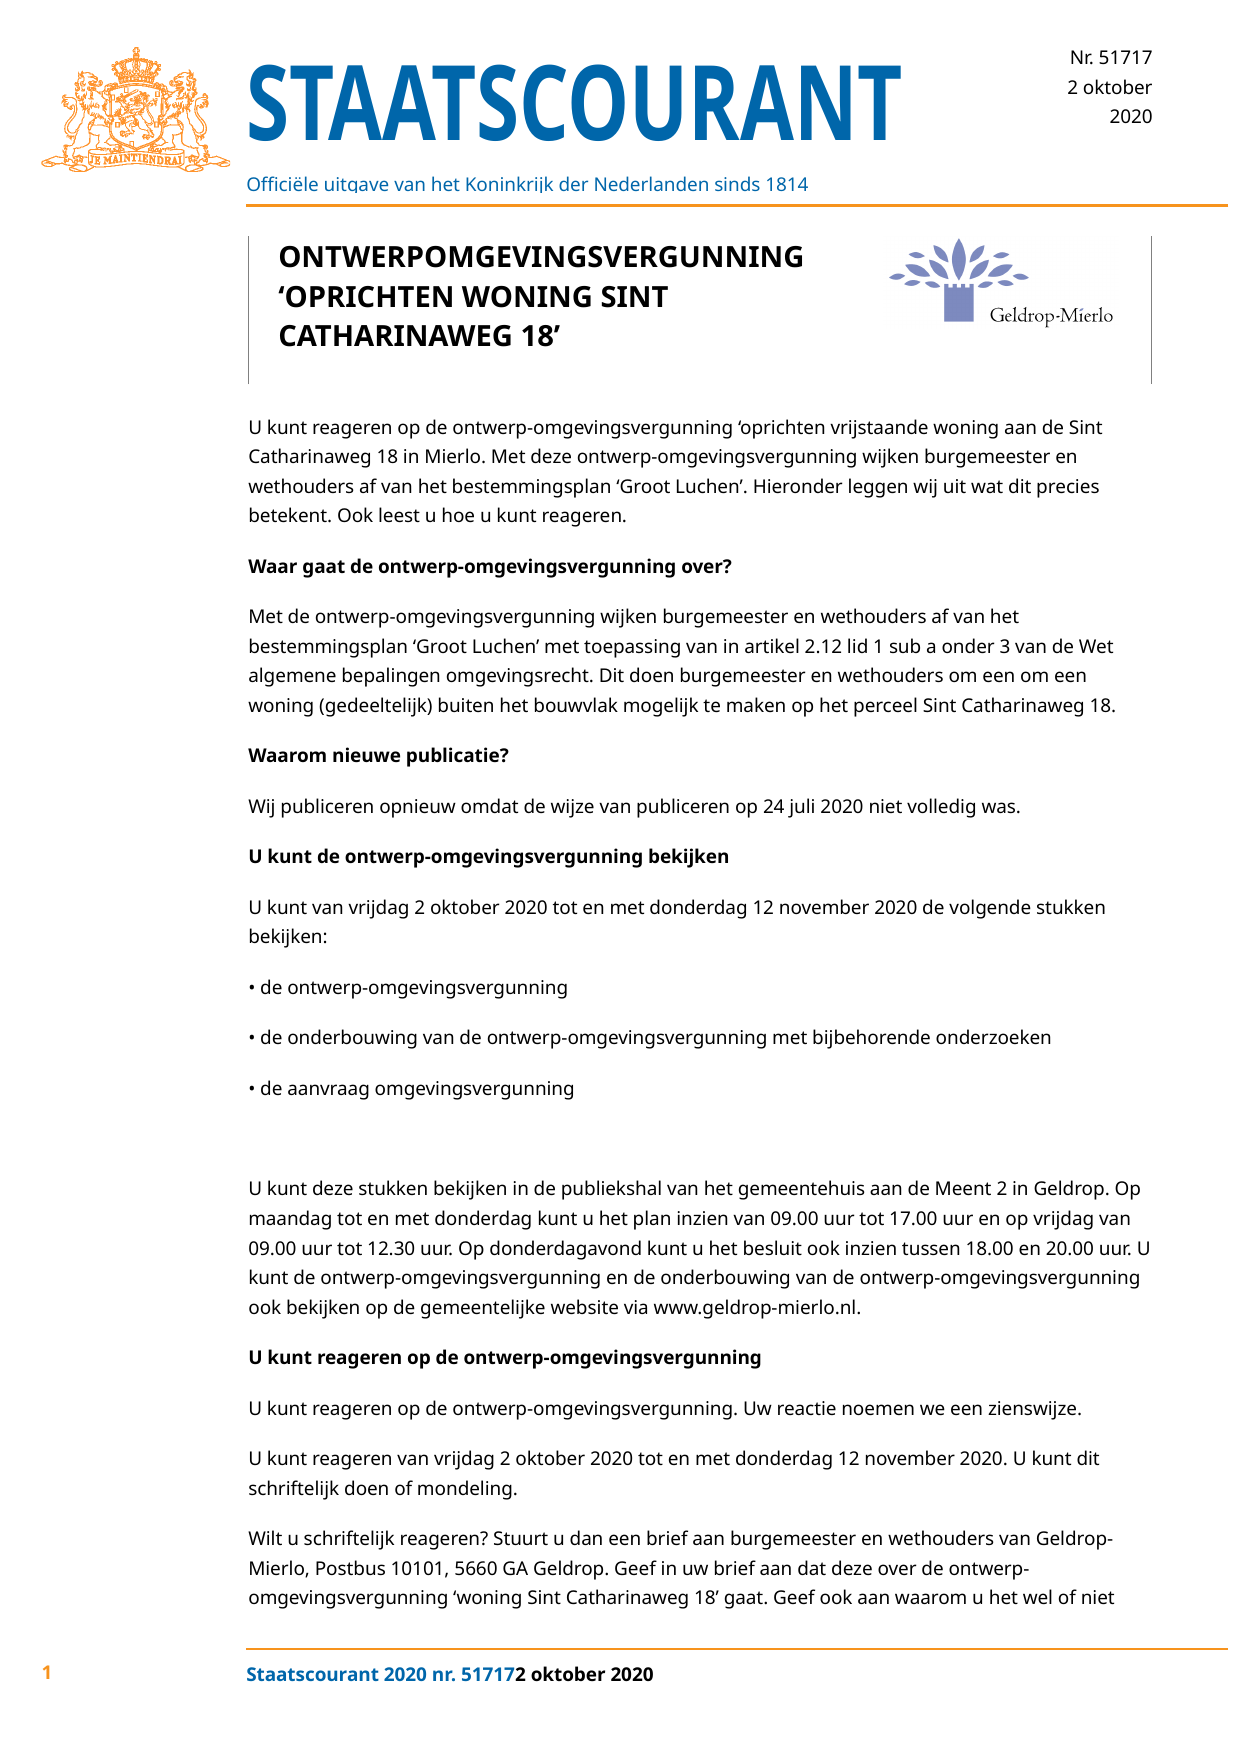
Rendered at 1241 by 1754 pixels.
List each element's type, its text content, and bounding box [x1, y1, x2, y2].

table_header ONTWERPOMGEVINGSVERGUNNING ‘OPRICHTEN WONING SINT CATHARINAWEG 18’ [249, 236, 850, 384]
text • de ontwerp-omgevingsvergunning [248, 974, 1152, 1000]
text Wij publiceren opnieuw omdat de wijze van publiceren op 24 juli 2020 niet volledig was. [248, 793, 1152, 819]
text • de aanvraag omgevingsvergunning [248, 1075, 1152, 1101]
text • de onderbouwing van de ontwerp-omgevingsvergunning met bijbehorende onderzoeken [248, 1024, 1152, 1050]
table_header [850, 236, 1151, 384]
text U kunt deze stukken bekijken in de publiekshal van het gemeentehuis aan de Meent 2 in Geldrop. Op maandag tot en met donderdag kunt u het plan inzien van 09.00 uur tot 17.00 uur en op vrijdag van 09.00 uur tot 12.30 uur. Op donderdagavond kunt u het besluit ook inzien tussen 18.00 en 20.00 uur. U kunt de ontwerp-omgevingsvergunning en de onderbouwing van de ontwerp-omgevingsvergunning ook bekijken op de gemeentelijke website via www.geldrop-mierlo.nl. [248, 1176, 1152, 1320]
picture [882, 236, 1119, 329]
text Waarom nieuwe publicatie? [248, 743, 1152, 768]
text Met de ontwerp-omgevingsvergunning wijken burgemeester en wethouders af van het bestemmingsplan ‘Groot Luchen’ met toepassing van in artikel 2.12 lid 1 sub a onder 3 van de Wet algemene bepalingen omgevingsrecht. Dit doen burgemeester en wethouders om een om een woning (gedeeltelijk) buiten het bouwvlak mogelijk te maken op het perceel Sint Catharinaweg 18. [248, 603, 1152, 718]
text U kunt reageren op de ontwerp-omgevingsvergunning ‘oprichten vrijstaande woning aan de Sint Catharinaweg 18 in Mierlo. Met deze ontwerp-omgevingsvergunning wijken burgemeester en wethouders af van het bestemmingsplan ‘Groot Luchen’. Hieronder leggen wij uit wat dit precies betekent. Ook leest u hoe u kunt reageren. [248, 414, 1152, 528]
text Waar gaat de ontwerp-omgevingsvergunning over? [248, 553, 1152, 579]
text Wilt u schriftelijk reageren? Stuurt u dan een brief aan burgemeester en wethouders van Geldrop-Mierlo, Postbus 10101, 5660 GA Geldrop. Geef in uw brief aan dat deze over de ontwerp-omgevingsvergunning ‘woning Sint Catharinaweg 18’ gaat. Geef ook aan waarom u het wel of niet [248, 1525, 1152, 1610]
text U kunt van vrijdag 2 oktober 2020 tot en met donderdag 12 november 2020 de volgende stukken bekijken: [248, 894, 1152, 949]
picture [41, 47, 231, 172]
text U kunt reageren op de ontwerp-omgevingsvergunning [248, 1344, 1152, 1370]
text U kunt reageren van vrijdag 2 oktober 2020 tot en met donderdag 12 november 2020. U kunt dit schriftelijk doen of mondeling. [248, 1445, 1152, 1501]
text U kunt de ontwerp-omgevingsvergunning bekijken [248, 843, 1152, 869]
text U kunt reageren op de ontwerp-omgevingsvergunning. Uw reactie noemen we een zienswijze. [248, 1395, 1152, 1421]
